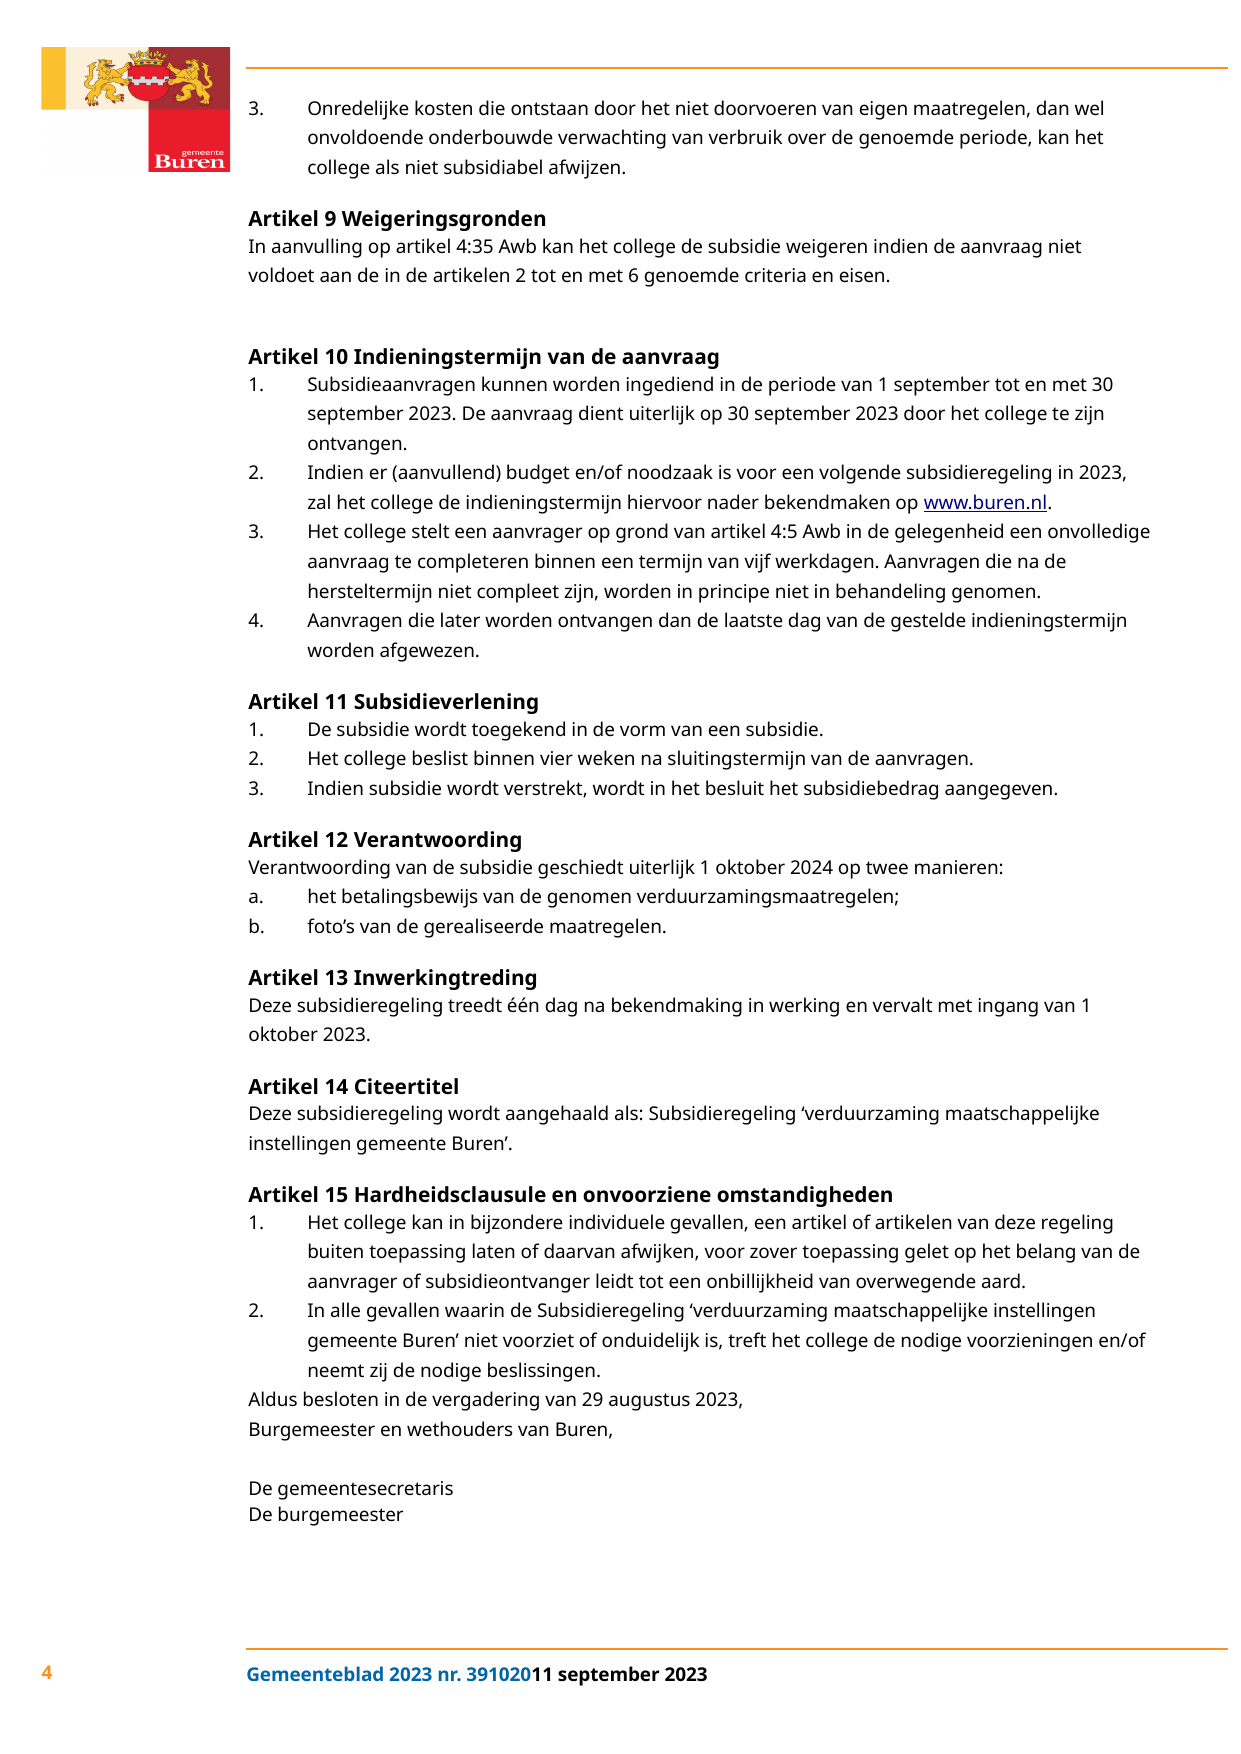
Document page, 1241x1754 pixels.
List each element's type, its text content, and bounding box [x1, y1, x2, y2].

list Het college beslist binnen vier weken na sluitingstermijn van de aanvragen. [248, 746, 1152, 771]
text Burgemeester en wethouders van Buren, [248, 1416, 1152, 1442]
text Artikel 11 Subsidieverlening [248, 687, 1152, 716]
text Artikel 14 Citeertitel [248, 1072, 1152, 1100]
text Deze subsidieregeling treedt één dag na bekendmaking in werking en vervalt met ingang van 1 oktober 2023. [248, 992, 1152, 1047]
list het betalingsbewijs van de genomen verduurzamingsmaatregelen; [248, 883, 1152, 909]
list Indien er (aanvullend) budget en/of noodzaak is voor een volgende subsidieregeling in 2023, zal het college de indieningstermijn hiervoor nader bekendmaken op www.buren.nl. [248, 459, 1152, 515]
list Het college kan in bijzondere individuele gevallen, een artikel of artikelen van deze regeling buiten toepassing laten of daarvan afwijken, voor zover toepassing gelet op het belang van de aanvrager of subsidieontvanger leidt tot een onbillijkheid van overwegende aard. [248, 1209, 1152, 1294]
text Artikel 10 Indieningstermijn van de aanvraag [248, 342, 1152, 371]
text Verantwoording van de subsidie geschiedt uiterlijk 1 oktober 2024 op twee manieren: [248, 854, 1152, 880]
text Artikel 15 Hardheidsclausule en onvoorziene omstandigheden [248, 1180, 1152, 1209]
list Onredelijke kosten die ontstaan door het niet doorvoeren van eigen maatregelen, dan wel onvoldoende onderbouwde verwachting van verbruik over de genoemde periode, kan het college als niet subsidiabel afwijzen. [248, 95, 1152, 180]
picture [41, 47, 231, 172]
text In aanvulling op artikel 4:35 Awb kan het college de subsidie weigeren indien de aanvraag niet voldoet aan de in de artikelen 2 tot en met 6 genoemde criteria en eisen. [248, 233, 1152, 288]
text Aldus besloten in de vergadering van 29 augustus 2023, [248, 1386, 1152, 1412]
list Indien subsidie wordt verstrekt, wordt in het besluit het subsidiebedrag aangegeven. [248, 775, 1152, 801]
list Aanvragen die later worden ontvangen dan de laatste dag van de gestelde indieningstermijn worden afgewezen. [248, 607, 1152, 663]
list Subsidieaanvragen kunnen worden ingediend in de periode van 1 september tot en met 30 september 2023. De aanvraag dient uiterlijk op 30 september 2023 door het college te zijn ontvangen. [248, 371, 1152, 456]
text Deze subsidieregeling wordt aangehaald als: Subsidieregeling ‘verduurzaming maatschappelijke instellingen gemeente Buren’. [248, 1100, 1152, 1156]
list foto’s van de gerealiseerde maatregelen. [248, 913, 1152, 939]
list In alle gevallen waarin de Subsidieregeling ‘verduurzaming maatschappelijke instellingen gemeente Buren’ niet voorziet of onduidelijk is, treft het college de nodige voorzieningen en/of neemt zij de nodige beslissingen. [248, 1298, 1152, 1382]
list De subsidie wordt toegekend in de vorm van een subsidie. [248, 716, 1152, 742]
text De burgemeester [248, 1501, 1152, 1527]
list Het college stelt een aanvrager op grond van artikel 4:5 Awb in de gelegenheid een onvolledige aanvraag te completeren binnen een termijn van vijf werkdagen. Aanvragen die na de hersteltermijn niet compleet zijn, worden in principe niet in behandeling genomen. [248, 519, 1152, 604]
text Artikel 13 Inwerkingtreding [248, 963, 1152, 992]
text De gemeentesecretaris [248, 1475, 1152, 1501]
text Artikel 12 Verantwoording [248, 826, 1152, 854]
text Artikel 9 Weigeringsgronden [248, 204, 1152, 233]
